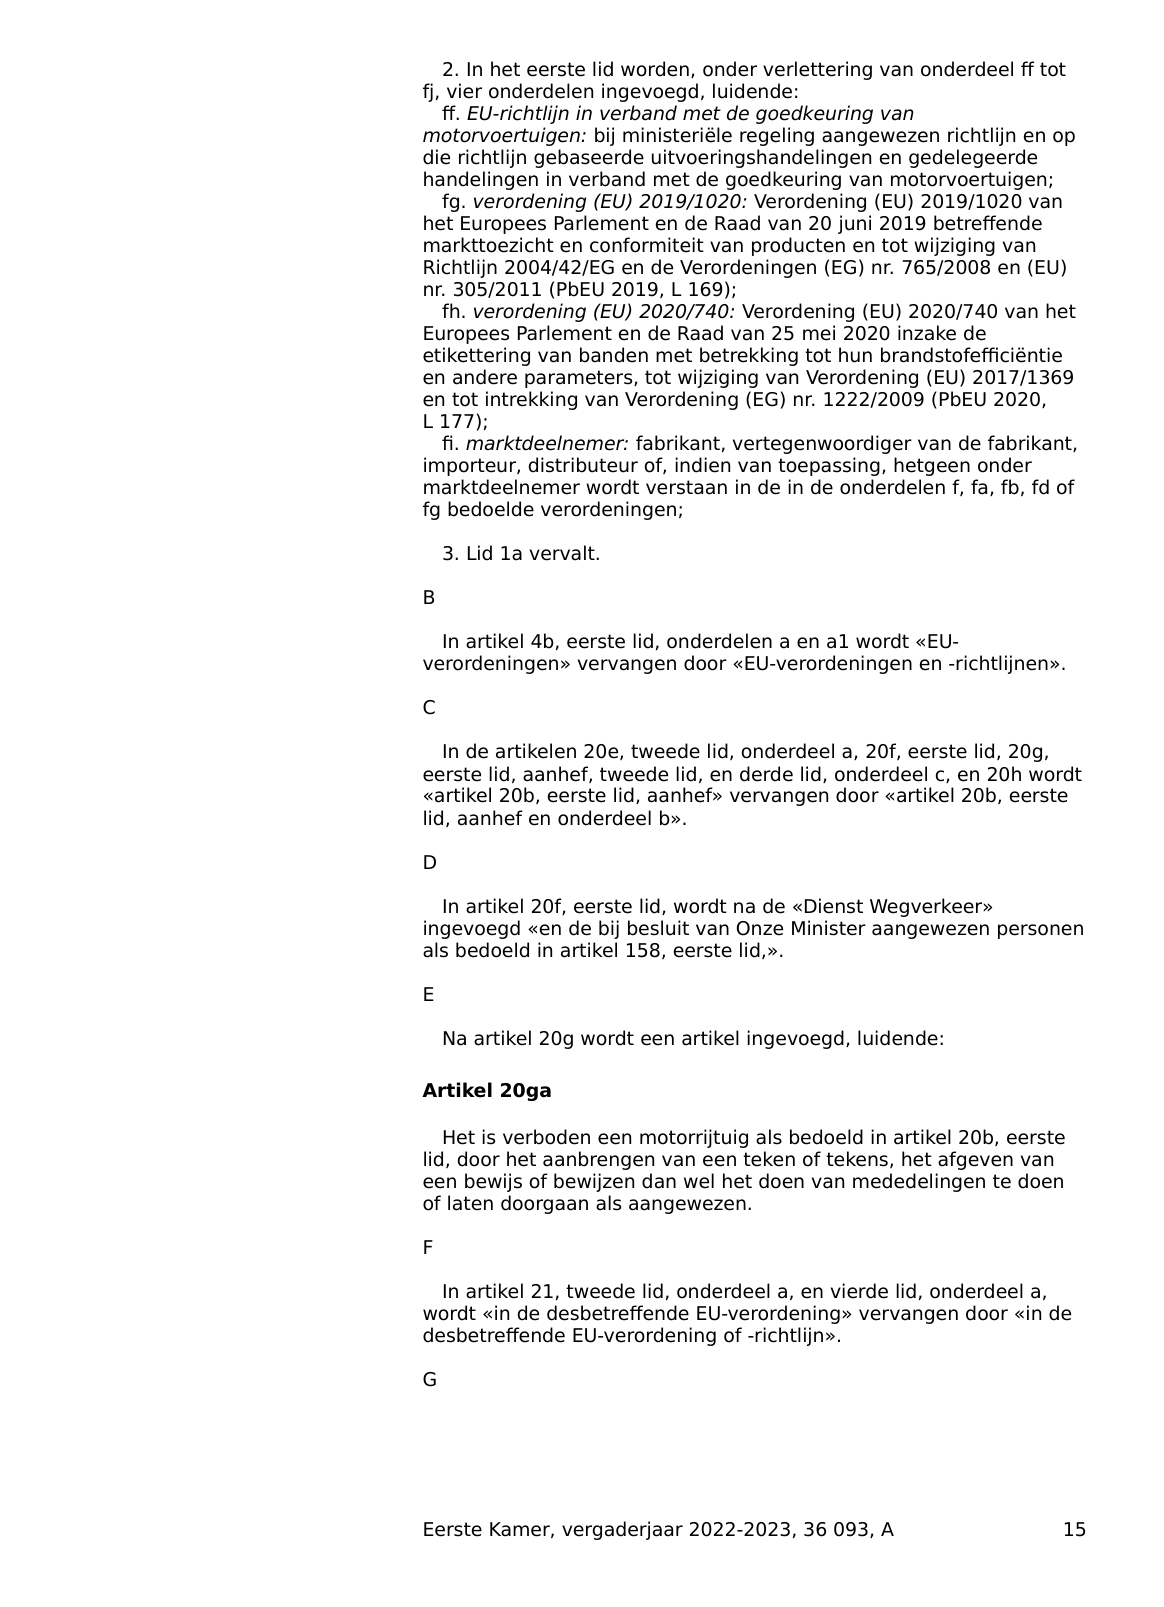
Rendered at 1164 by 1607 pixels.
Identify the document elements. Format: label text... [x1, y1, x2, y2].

text F [422, 1237, 1087, 1259]
text Na artikel 20g wordt een artikel ingevoegd, luidende: [422, 1028, 1087, 1050]
text E [422, 984, 1087, 1006]
text In artikel 4b, eerste lid, onderdelen a en a1 wordt «EU-verordeningen» vervangen door «EU-verordeningen en -richtlijnen». [422, 631, 1087, 675]
subtitle Artikel 20ga [422, 1080, 1087, 1102]
text D [422, 852, 1087, 873]
text B [422, 587, 1087, 609]
text fi. marktdeelnemer: fabrikant, vertegenwoordiger van de fabrikant, importeur, distributeur of, indien van toepassing, hetgeen onder marktdeelnemer wordt verstaan in de in de onderdelen f, fa, fb, fd of fg bedoelde verordeningen; [422, 433, 1087, 521]
text In de artikelen 20e, tweede lid, onderdeel a, 20f, eerste lid, 20g, eerste lid, aanhef, tweede lid, en derde lid, onderdeel c, en 20h wordt «artikel 20b, eerste lid, aanhef» vervangen door «artikel 20b, eerste lid, aanhef en onderdeel b». [422, 741, 1087, 829]
text 2. In het eerste lid worden, onder verlettering van onderdeel ff tot fj, vier onderdelen ingevoegd, luidende: [422, 59, 1087, 103]
text C [422, 697, 1087, 719]
text Het is verboden een motorrijtuig als bedoeld in artikel 20b, eerste lid, door het aanbrengen van een teken of tekens, het afgeven van een bewijs of bewijzen dan wel het doen van mededelingen te doen of laten doorgaan als aangewezen. [422, 1127, 1087, 1215]
text In artikel 20f, eerste lid, wordt na de «Dienst Wegverkeer» ingevoegd «en de bij besluit van Onze Minister aangewezen personen als bedoeld in artikel 158, eerste lid,». [422, 896, 1087, 962]
text fg. verordening (EU) 2019/1020: Verordening (EU) 2019/1020 van het Europees Parlement en de Raad van 20 juni 2019 betreffende markttoezicht en conformiteit van producten en tot wijziging van Richtlijn 2004/42/EG en de Verordeningen (EG) nr. 765/2008 en (EU) nr. 305/2011 (PbEU 2019, L 169); [422, 191, 1087, 301]
text G [422, 1369, 1087, 1391]
text ff. EU-richtlijn in verband met de goedkeuring van motorvoertuigen: bij ministeriële regeling aangewezen richtlijn en op die richtlijn gebaseerde uitvoeringshandelingen en gedelegeerde handelingen in verband met de goedkeuring van motorvoertuigen; [422, 103, 1087, 191]
text In artikel 21, tweede lid, onderdeel a, en vierde lid, onderdeel a, wordt «in de desbetreffende EU-verordening» vervangen door «in de desbetreffende EU-verordening of -richtlijn». [422, 1281, 1087, 1347]
text fh. verordening (EU) 2020/740: Verordening (EU) 2020/740 van het Europees Parlement en de Raad van 25 mei 2020 inzake de etikettering van banden met betrekking tot hun brandstofefficiëntie en andere parameters, tot wijziging van Verordening (EU) 2017/1369 en tot intrekking van Verordening (EG) nr. 1222/2009 (PbEU 2020, L 177); [422, 301, 1087, 433]
text 3. Lid 1a vervalt. [422, 543, 1087, 565]
